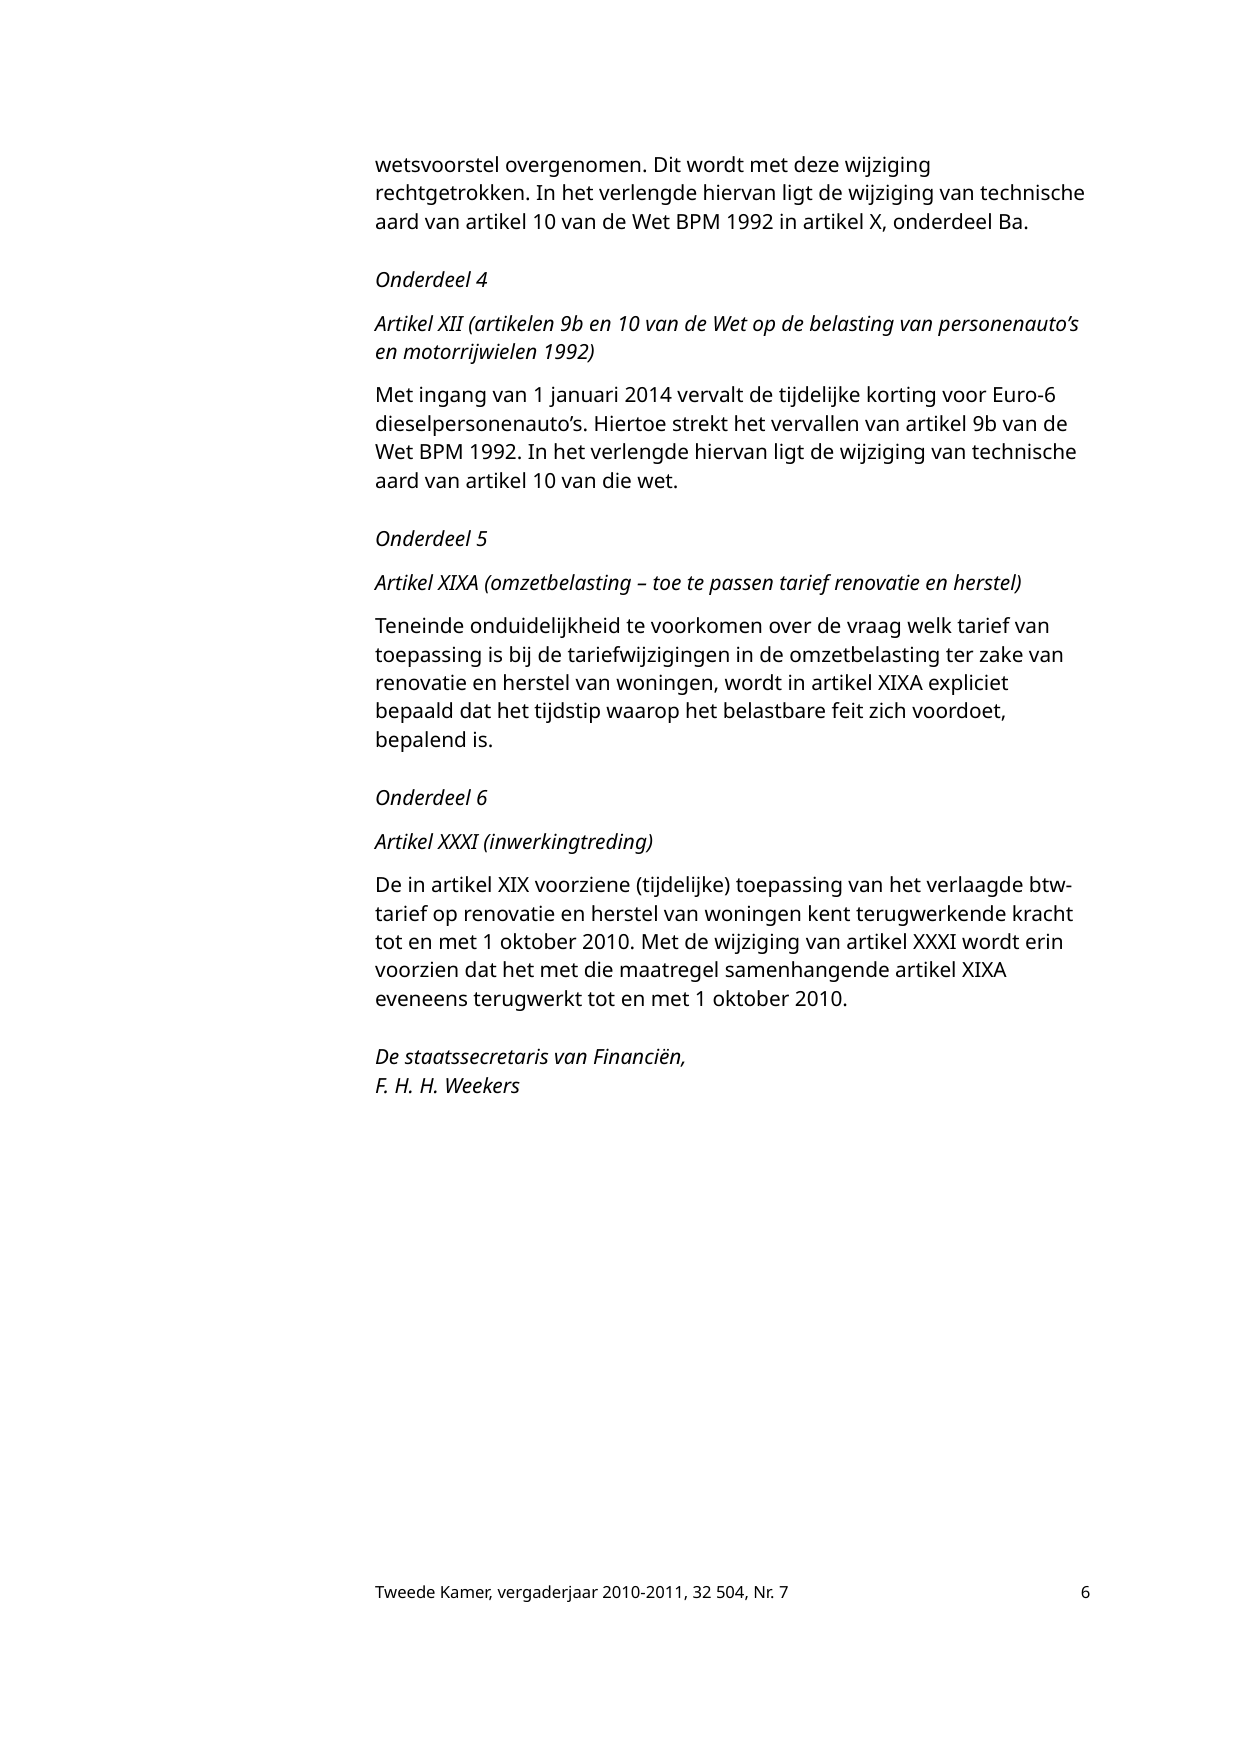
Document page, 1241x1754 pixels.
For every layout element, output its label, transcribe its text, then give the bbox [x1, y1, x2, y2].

text Onderdeel 4 [375, 265, 1090, 294]
text F. H. H. Weekers [375, 1071, 1090, 1099]
text Onderdeel 6 [375, 783, 1090, 812]
text De staatssecretaris van Financiën, [375, 1042, 1090, 1071]
text Met ingang van 1 januari 2014 vervalt de tijdelijke korting voor Euro-6 dieselpersonenauto’s. Hiertoe strekt het vervallen van artikel 9b van de Wet BPM 1992. In het verlengde hiervan ligt de wijziging van technische aard van artikel 10 van die wet. [375, 381, 1090, 494]
text wetsvoorstel overgenomen. Dit wordt met deze wijziging rechtgetrokken. In het verlengde hiervan ligt de wijziging van technische aard van artikel 10 van de Wet BPM 1992 in artikel X, onderdeel Ba. [375, 150, 1090, 235]
text Artikel XII (artikelen 9b en 10 van de Wet op de belasting van personenauto’s en motorrijwielen 1992) [375, 309, 1090, 366]
text De in artikel XIX voorziene (tijdelijke) toepassing van het verlaagde btw-tarief op renovatie en herstel van woningen kent terugwerkende kracht tot en met 1 oktober 2010. Met de wijziging van artikel XXXI wordt erin voorzien dat het met die maatregel samenhangende artikel XIXA eveneens terugwerkt tot en met 1 oktober 2010. [375, 870, 1090, 1012]
text Artikel XIXA (omzetbelasting – toe te passen tarief renovatie en herstel) [375, 568, 1090, 596]
text Onderdeel 5 [375, 524, 1090, 553]
text Artikel XXXI (inwerkingtreding) [375, 827, 1090, 855]
text Teneinde onduidelijkheid te voorkomen over de vraag welk tarief van toepassing is bij de tariefwijzigingen in de omzetbelasting ter zake van renovatie en herstel van woningen, wordt in artikel XIXA expliciet bepaald dat het tijdstip waarop het belastbare feit zich voordoet, bepalend is. [375, 611, 1090, 753]
